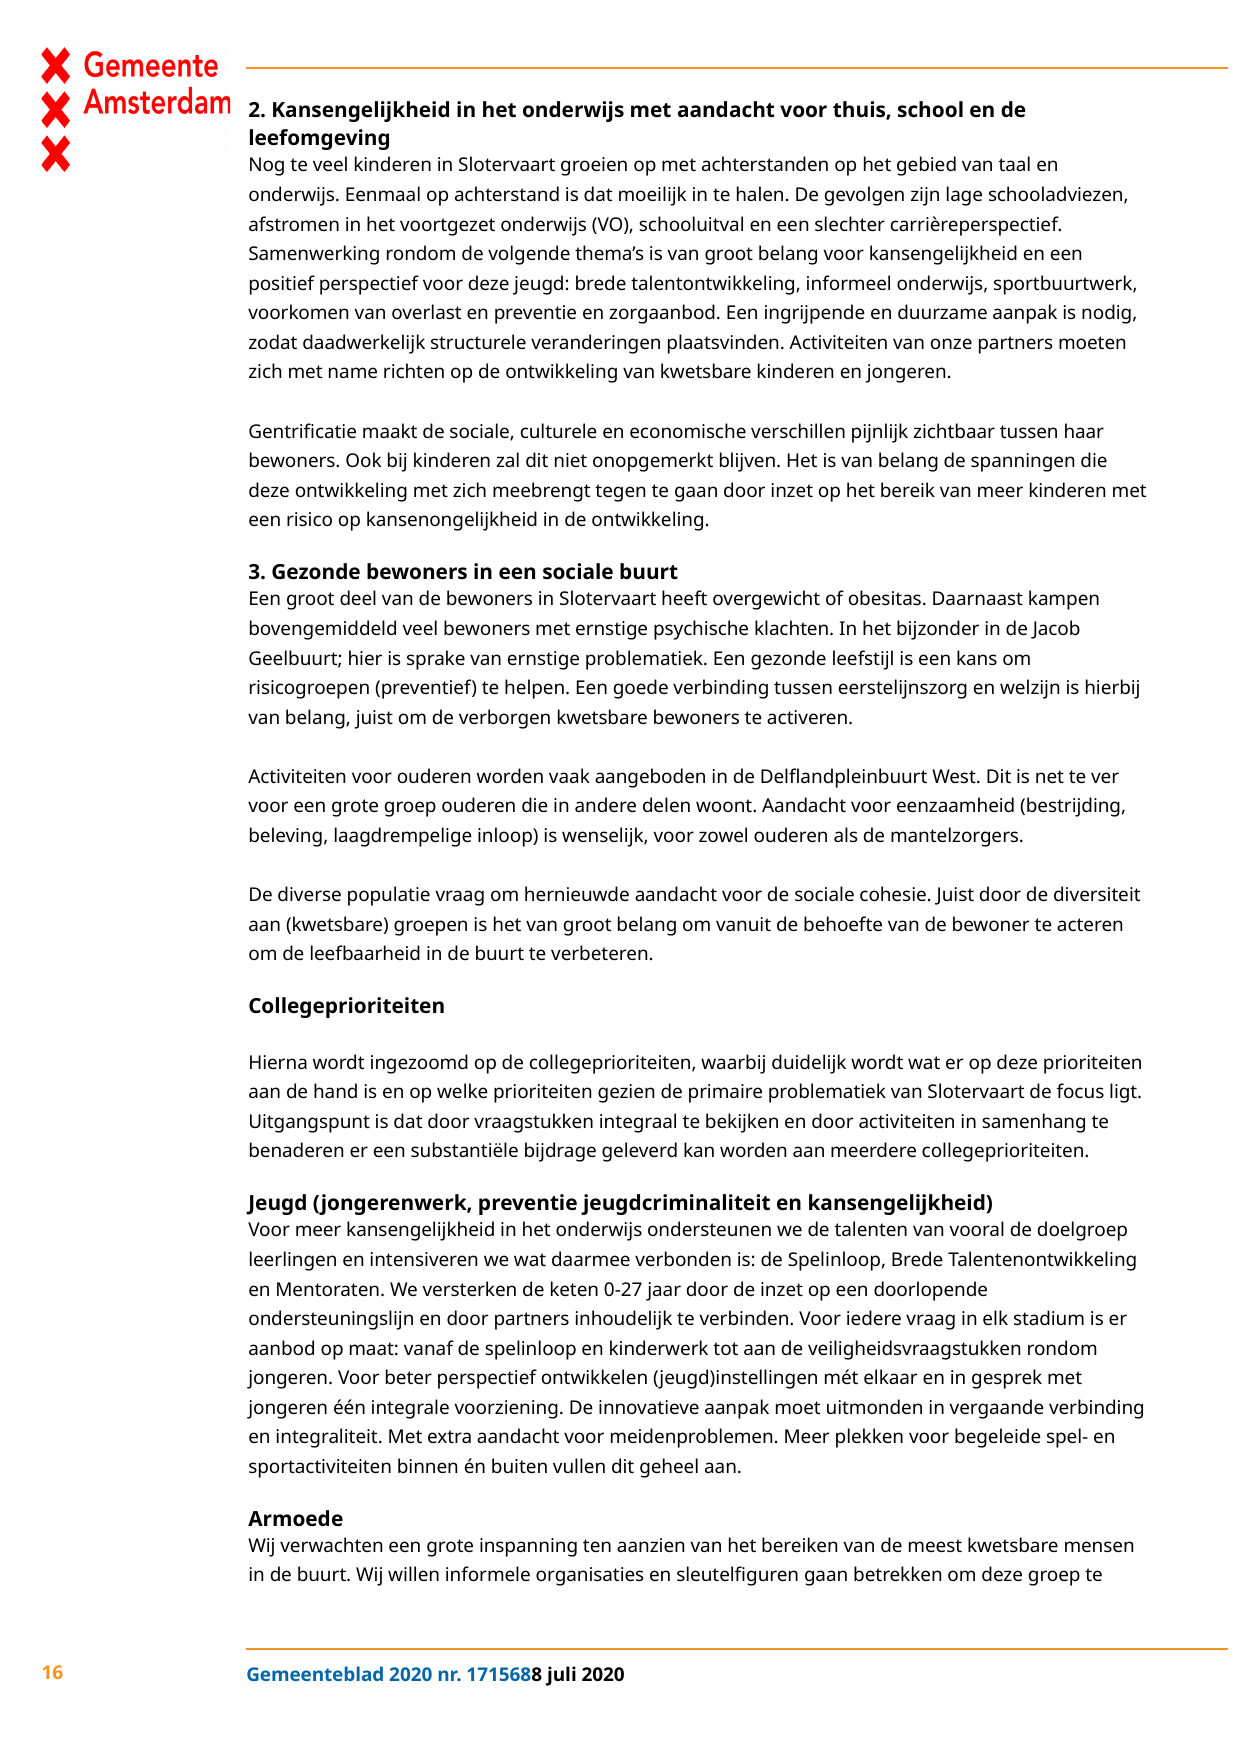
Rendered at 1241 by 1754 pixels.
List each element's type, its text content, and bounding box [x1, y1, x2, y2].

picture [41, 47, 231, 172]
text Jeugd (jongerenwerk, preventie jeugdcriminaliteit en kansengelijkheid) [248, 1188, 1152, 1217]
text Gentrificatie maakt de sociale, culturele en economische verschillen pijnlijk zichtbaar tussen haar bewoners. Ook bij kinderen zal dit niet onopgemerkt blijven. Het is van belang de spanningen die deze ontwikkeling met zich meebrengt tegen te gaan door inzet op het bereik van meer kinderen met een risico op kansenongelijkheid in de ontwikkeling. [248, 418, 1152, 532]
text Wij verwachten een grote inspanning ten aanzien van het bereiken van de meest kwetsbare mensen in de buurt. Wij willen informele organisaties en sleutelfiguren gaan betrekken om deze groep te [248, 1532, 1152, 1587]
text Collegeprioriteiten [248, 991, 1152, 1019]
text De diverse populatie vraag om hernieuwde aandacht voor de sociale cohesie. Juist door de diversiteit aan (kwetsbare) groepen is het van groot belang om vanuit de behoefte van de bewoner te acteren om de leefbaarheid in de buurt te verbeteren. [248, 881, 1152, 966]
text 2. Kansengelijkheid in het onderwijs met aandacht voor thuis, school en de leefomgeving [248, 95, 1152, 152]
text Hierna wordt ingezoomd op de collegeprioriteiten, waarbij duidelijk wordt wat er op deze prioriteiten aan de hand is en op welke prioriteiten gezien de primaire problematiek van Slotervaart de focus ligt. Uitgangspunt is dat door vraagstukken integraal te bekijken en door activiteiten in samenhang te benaderen er een substantiële bijdrage geleverd kan worden aan meerdere collegeprioriteiten. [248, 1049, 1152, 1163]
text Voor meer kansengelijkheid in het onderwijs ondersteunen we de talenten van vooral de doelgroep leerlingen en intensiveren we wat daarmee verbonden is: de Spelinloop, Brede Talentenontwikkeling en Mentoraten. We versterken de keten 0-27 jaar door de inzet op een doorlopende ondersteuningslijn en door partners inhoudelijk te verbinden. Voor iedere vraag in elk stadium is er aanbod op maat: vanaf de spelinloop en kinderwerk tot aan de veiligheidsvraagstukken rondom jongeren. Voor beter perspectief ontwikkelen (jeugd)instellingen mét elkaar en in gesprek met jongeren één integrale voorziening. De innovatieve aanpak moet uitmonden in vergaande verbinding en integraliteit. Met extra aandacht voor meidenproblemen. Meer plekken voor begeleide spel- en sportactiviteiten binnen én buiten vullen dit geheel aan. [248, 1217, 1152, 1479]
text Nog te veel kinderen in Slotervaart groeien op met achterstanden op het gebied van taal en onderwijs. Eenmaal op achterstand is dat moeilijk in te halen. De gevolgen zijn lage schooladviezen, afstromen in het voortgezet onderwijs (VO), schooluitval en een slechter carrièreperspectief. Samenwerking rondom de volgende thema’s is van groot belang voor kansengelijkheid en een positief perspectief voor deze jeugd: brede talentontwikkeling, informeel onderwijs, sportbuurtwerk, voorkomen van overlast en preventie en zorgaanbod. Een ingrijpende en duurzame aanpak is nodig, zodat daadwerkelijk structurele veranderingen plaatsvinden. Activiteiten van onze partners moeten zich met name richten op de ontwikkeling van kwetsbare kinderen en jongeren. [248, 152, 1152, 384]
text Armoede [248, 1504, 1152, 1532]
text 3. Gezonde bewoners in een sociale buurt [248, 557, 1152, 586]
text Een groot deel van de bewoners in Slotervaart heeft overgewicht of obesitas. Daarnaast kampen bovengemiddeld veel bewoners met ernstige psychische klachten. In het bijzonder in de Jacob Geelbuurt; hier is sprake van ernstige problematiek. Een gezonde leefstijl is een kans om risicogroepen (preventief) te helpen. Een goede verbinding tussen eerstelijnszorg en welzijn is hierbij van belang, juist om de verborgen kwetsbare bewoners te activeren. [248, 586, 1152, 729]
text Activiteiten voor ouderen worden vaak aangeboden in de Delflandpleinbuurt West. Dit is net te ver voor een grote groep ouderen die in andere delen woont. Aandacht voor eenzaamheid (bestrijding, beleving, laagdrempelige inloop) is wenselijk, voor zowel ouderen als de mantelzorgers. [248, 763, 1152, 848]
